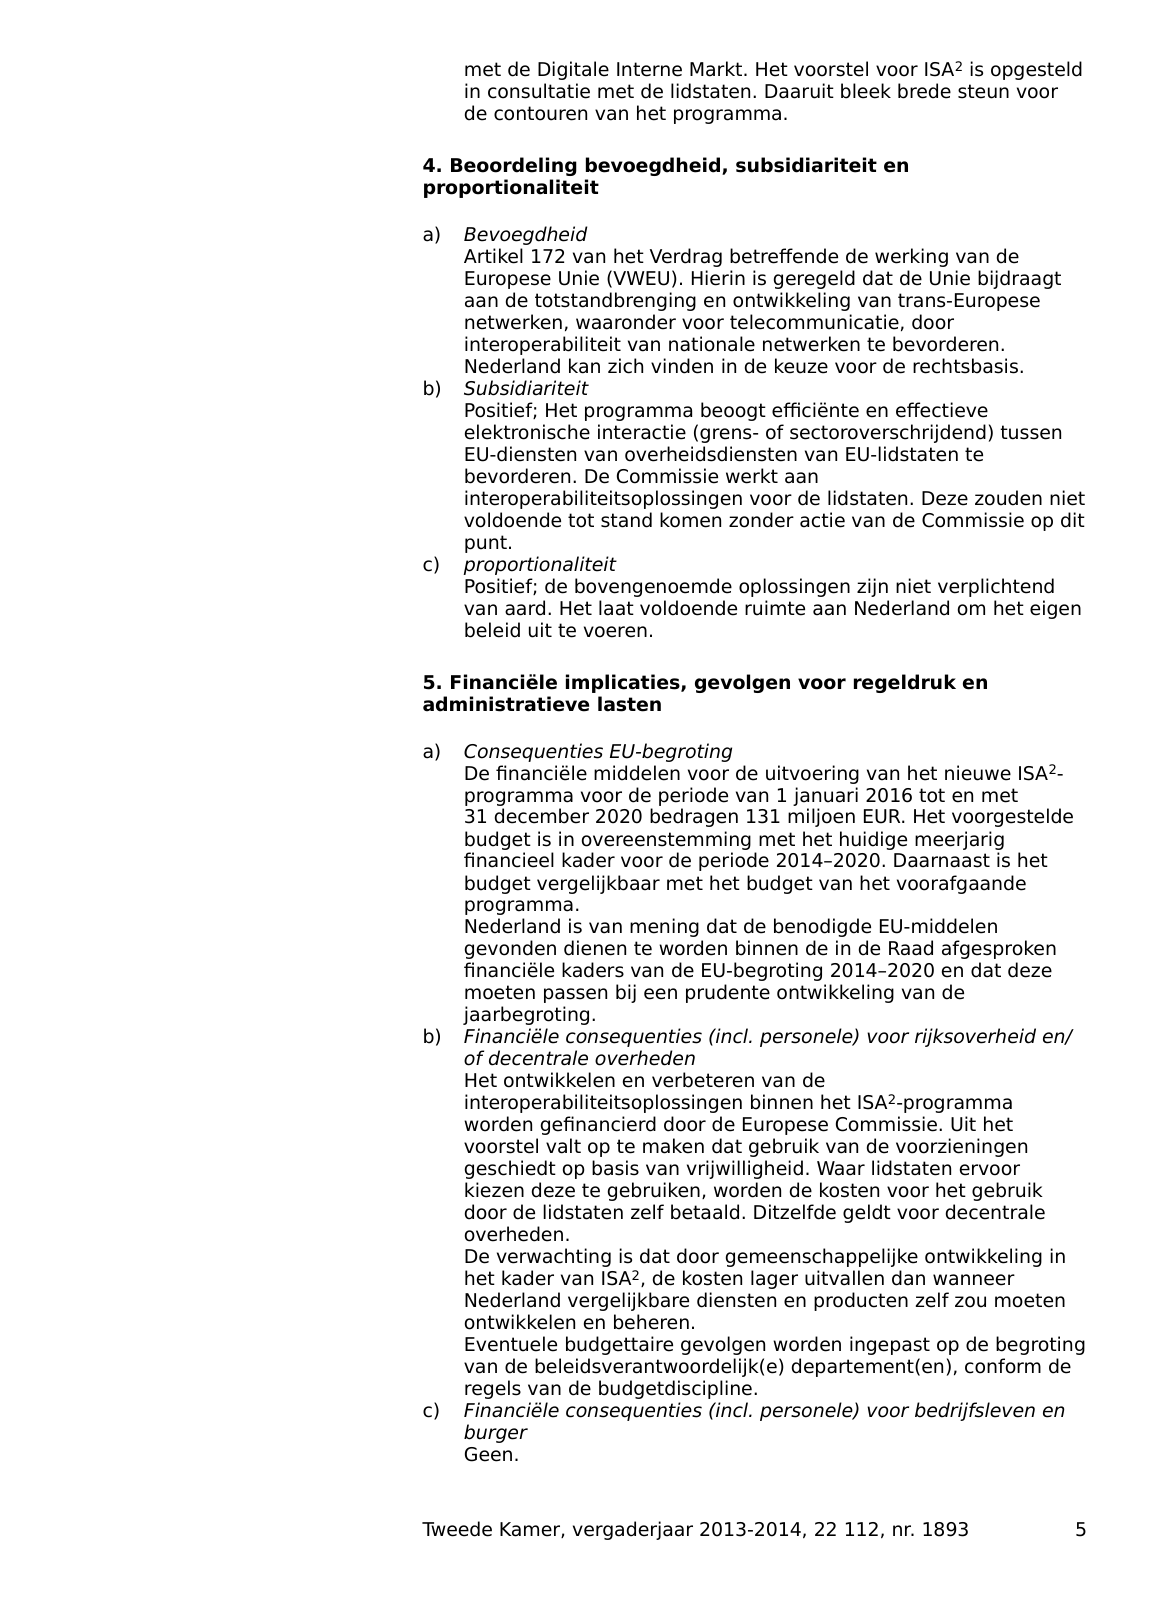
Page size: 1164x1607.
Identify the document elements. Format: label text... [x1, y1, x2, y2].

text Artikel 172 van het Verdrag betreffende de werking van de Europese Unie (VWEU). Hierin is geregeld dat de Unie bijdraagt aan de totstandbrenging en ontwikkeling van trans-Europese netwerken, waaronder voor telecommunicatie, door interoperabiliteit van nationale netwerken te bevorderen. Nederland kan zich vinden in de keuze voor de rechtsbasis. [464, 246, 1087, 378]
subtitle 4. Beoordeling bevoegdheid, subsidiariteit en proportionaliteit [422, 155, 1087, 199]
text b) Subsidiariteit [422, 378, 1087, 400]
text Eventuele budgettaire gevolgen worden ingepast op de begroting van de beleidsverantwoordelijk(e) departement(en), conform de regels van de budgetdiscipline. [464, 1334, 1087, 1400]
text De financiële middelen voor de uitvoering van het nieuwe ISA2-programma voor de periode van 1 januari 2016 tot en met 31 december 2020 bedragen 131 miljoen EUR. Het voorgestelde budget is in overeenstemming met het huidige meerjarig financieel kader voor de periode 2014–2020. Daarnaast is het budget vergelijkbaar met het budget van het voorafgaande programma. [464, 762, 1087, 916]
text met de Digitale Interne Markt. Het voorstel voor ISA2 is opgesteld in consultatie met de lidstaten. Daaruit bleek brede steun voor de contouren van het programma. [464, 59, 1087, 125]
text De verwachting is dat door gemeenschappelijke ontwikkeling in het kader van ISA2, de kosten lager uitvallen dan wanneer Nederland vergelijkbare diensten en producten zelf zou moeten ontwikkelen en beheren. [464, 1246, 1087, 1334]
text Het ontwikkelen en verbeteren van de interoperabiliteitsoplossingen binnen het ISA2-programma worden gefinancierd door de Europese Commissie. Uit het voorstel valt op te maken dat gebruik van de voorzieningen geschiedt op basis van vrijwilligheid. Waar lidstaten ervoor kiezen deze te gebruiken, worden de kosten voor het gebruik door de lidstaten zelf betaald. Ditzelfde geldt voor decentrale overheden. [464, 1070, 1087, 1246]
text b) Financiële consequenties (incl. personele) voor rijksoverheid en/ of decentrale overheden [422, 1026, 1087, 1070]
text Positief; de bovengenoemde oplossingen zijn niet verplichtend van aard. Het laat voldoende ruimte aan Nederland om het eigen beleid uit te voeren. [464, 576, 1087, 642]
text c) Financiële consequenties (incl. personele) voor bedrijfsleven en burger [422, 1400, 1087, 1444]
text Geen. [464, 1444, 1087, 1466]
subtitle 5. Financiële implicaties, gevolgen voor regeldruk en administratieve lasten [422, 672, 1087, 716]
text Nederland is van mening dat de benodigde EU-middelen gevonden dienen te worden binnen de in de Raad afgesproken financiële kaders van de EU-begroting 2014–2020 en dat deze moeten passen bij een prudente ontwikkeling van de jaarbegroting. [464, 916, 1087, 1026]
text Positief; Het programma beoogt efficiënte en effectieve elektronische interactie (grens- of sectoroverschrijdend) tussen EU-diensten van overheidsdiensten van EU-lidstaten te bevorderen. De Commissie werkt aan interoperabiliteitsoplossingen voor de lidstaten. Deze zouden niet voldoende tot stand komen zonder actie van de Commissie op dit punt. [464, 400, 1087, 554]
text a) Consequenties EU-begroting [422, 741, 1087, 762]
text a) Bevoegdheid [422, 224, 1087, 246]
text c) proportionaliteit [422, 554, 1087, 576]
